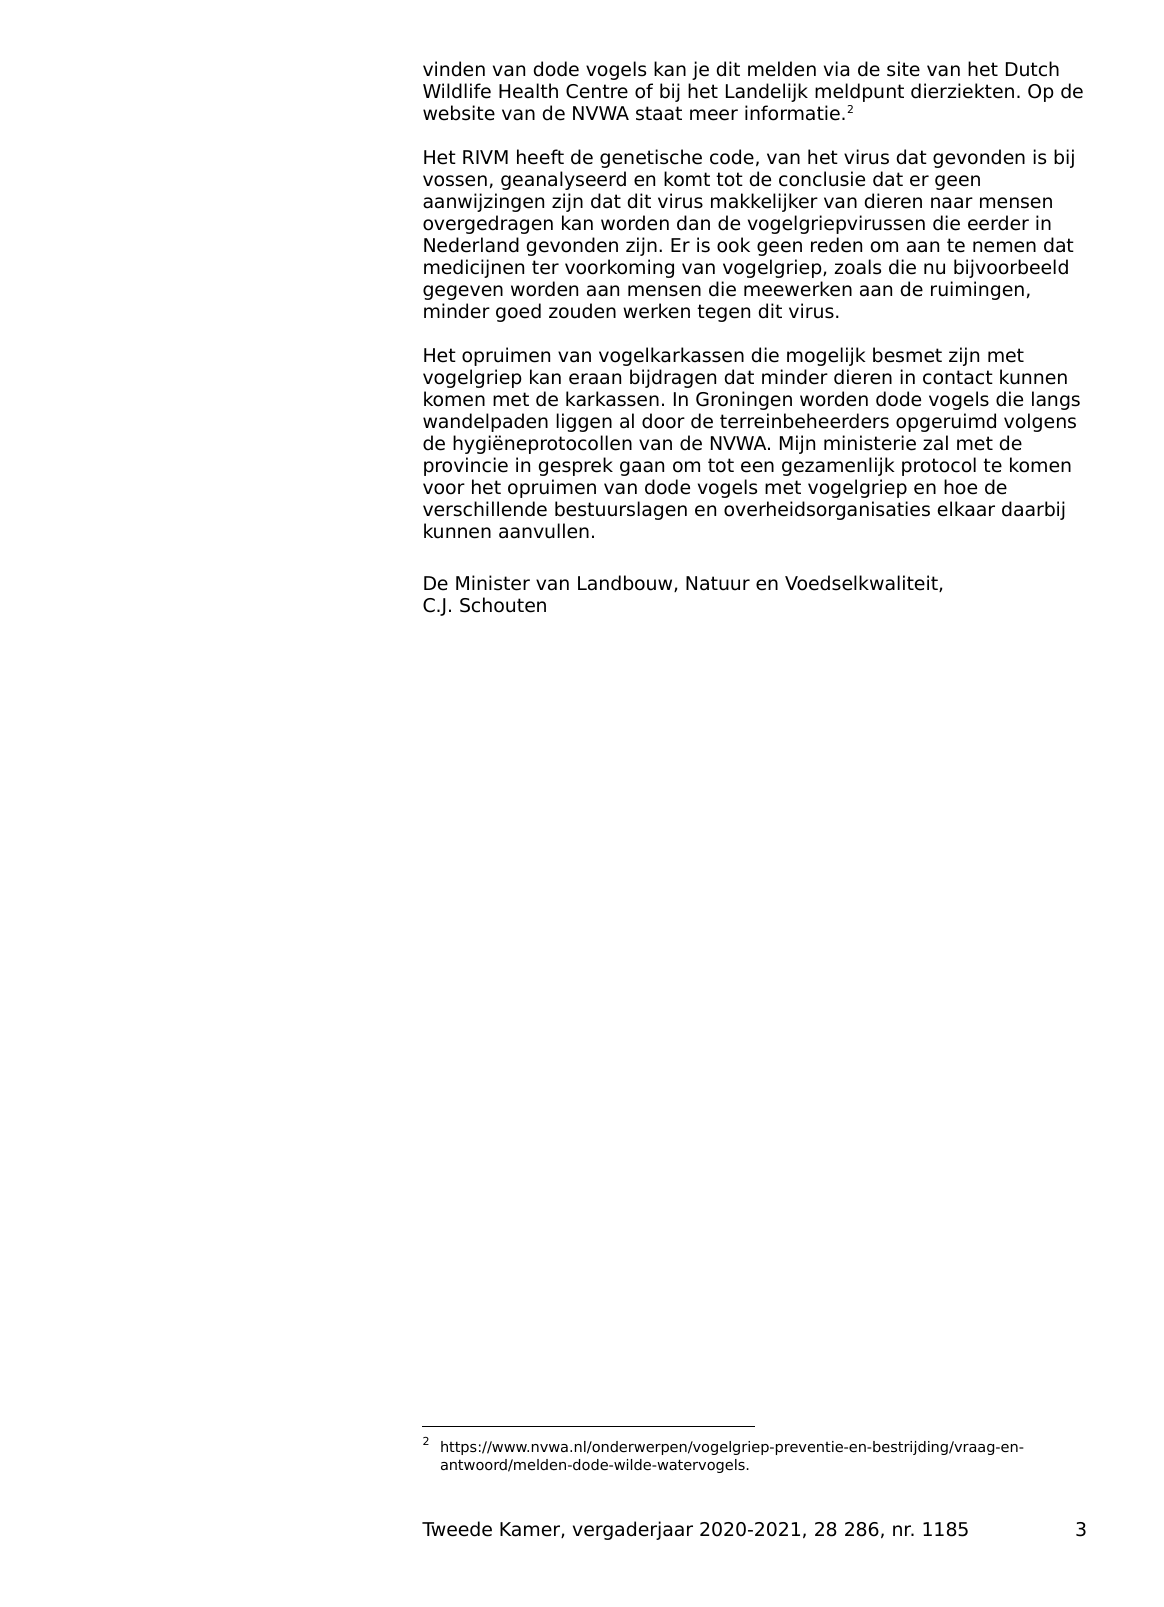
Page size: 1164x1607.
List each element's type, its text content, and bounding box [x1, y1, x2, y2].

text vinden van dode vogels kan je dit melden via de site van het Dutch Wildlife Health Centre of bij het Landelijk meldpunt dierziekten. Op de website van de NVWA staat meer informatie. [422, 59, 1087, 125]
text Het RIVM heeft de genetische code, van het virus dat gevonden is bij vossen, geanalyseerd en komt tot de conclusie dat er geen aanwijzingen zijn dat dit virus makkelijker van dieren naar mensen overgedragen kan worden dan de vogelgriepvirussen die eerder in Nederland gevonden zijn. Er is ook geen reden om aan te nemen dat medicijnen ter voorkoming van vogelgriep, zoals die nu bijvoorbeeld gegeven worden aan mensen die meewerken aan de ruimingen, minder goed zouden werken tegen dit virus. [422, 147, 1087, 323]
text Het opruimen van vogelkarkassen die mogelijk besmet zijn met vogelgriep kan eraan bijdragen dat minder dieren in contact kunnen komen met de karkassen. In Groningen worden dode vogels die langs wandelpaden liggen al door de terreinbeheerders opgeruimd volgens de hygiëneprotocollen van de NVWA. Mijn ministerie zal met de provincie in gesprek gaan om tot een gezamenlijk protocol te komen voor het opruimen van dode vogels met vogelgriep en hoe de verschillende bestuurslagen en overheidsorganisaties elkaar daarbij kunnen aanvullen. [422, 345, 1087, 543]
text De Minister van Landbouw, Natuur en Voedselkwaliteit, C.J. Schouten [422, 573, 1087, 617]
text https://www.nvwa.nl/onderwerpen/vogelgriep-preventie-en-bestrijding/vraag-en-antwoord/melden-dode-wilde-watervogels. [422, 1435, 1087, 1474]
